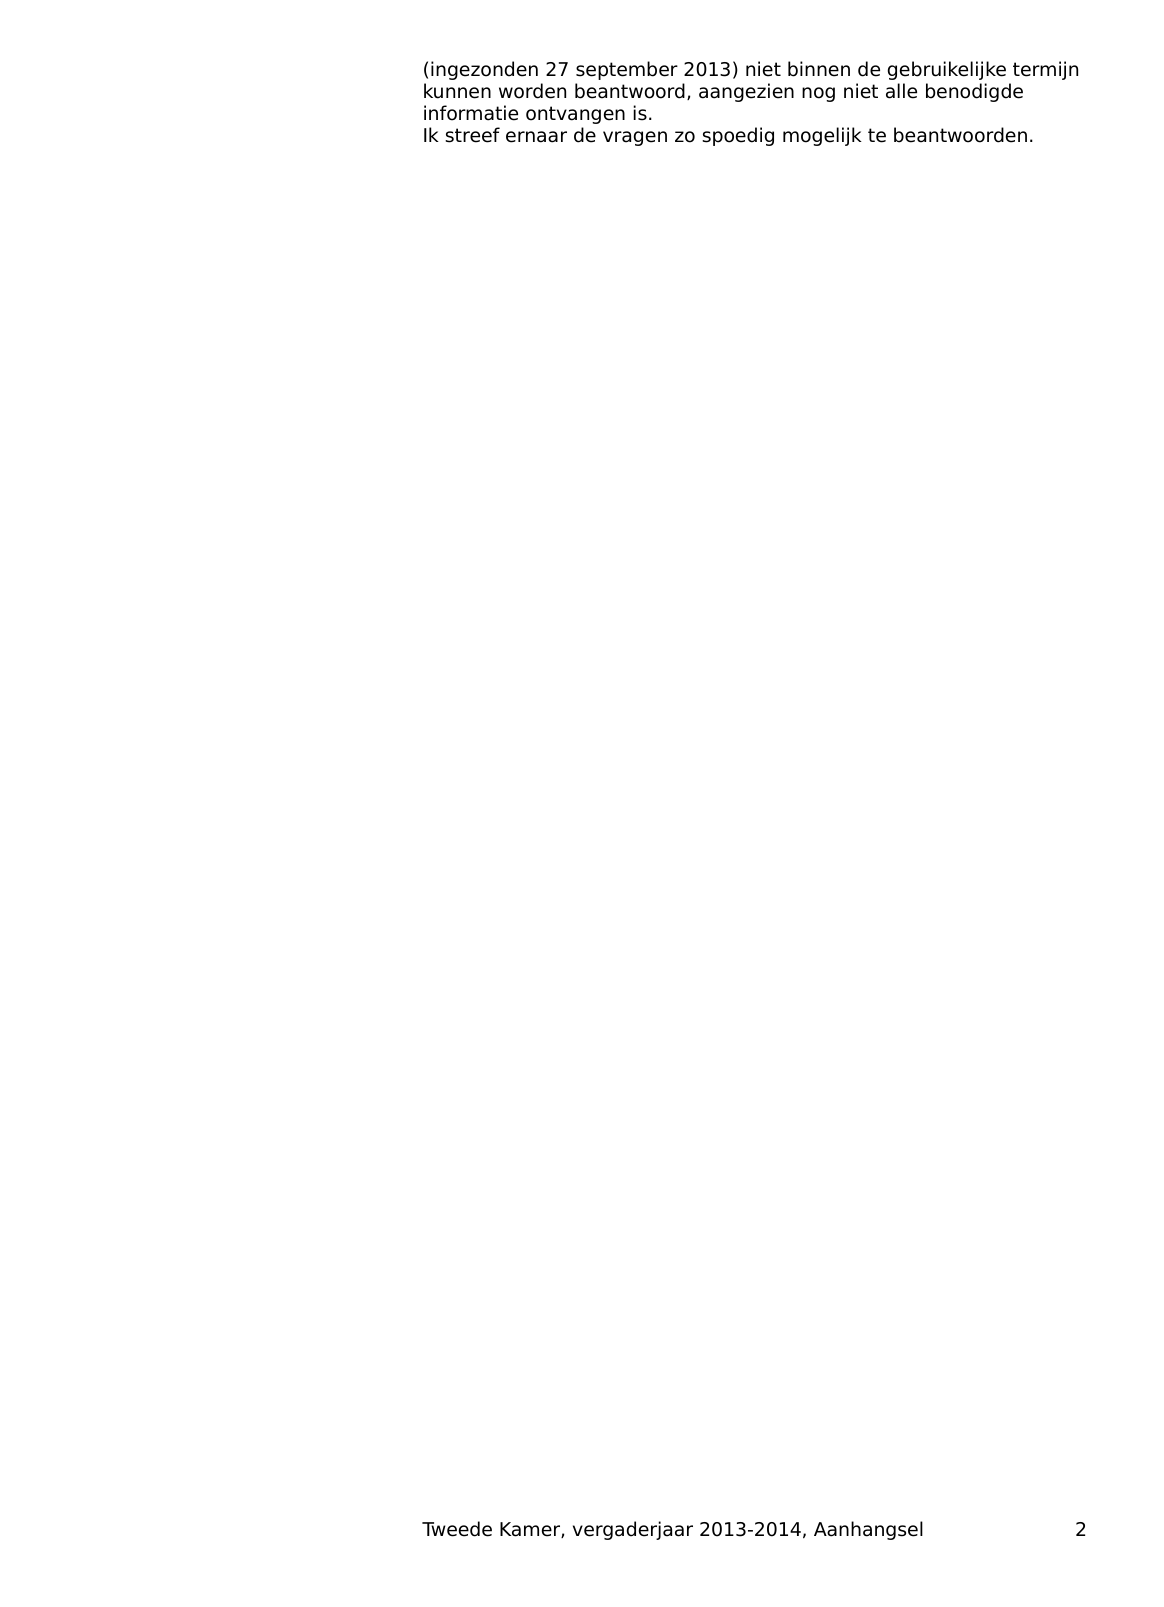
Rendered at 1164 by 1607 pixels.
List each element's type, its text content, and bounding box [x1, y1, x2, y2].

text (ingezonden 27 september 2013) niet binnen de gebruikelijke termijn kunnen worden beantwoord, aangezien nog niet alle benodigde informatie ontvangen is. [422, 59, 1087, 125]
text Ik streef ernaar de vragen zo spoedig mogelijk te beantwoorden. [422, 125, 1087, 147]
